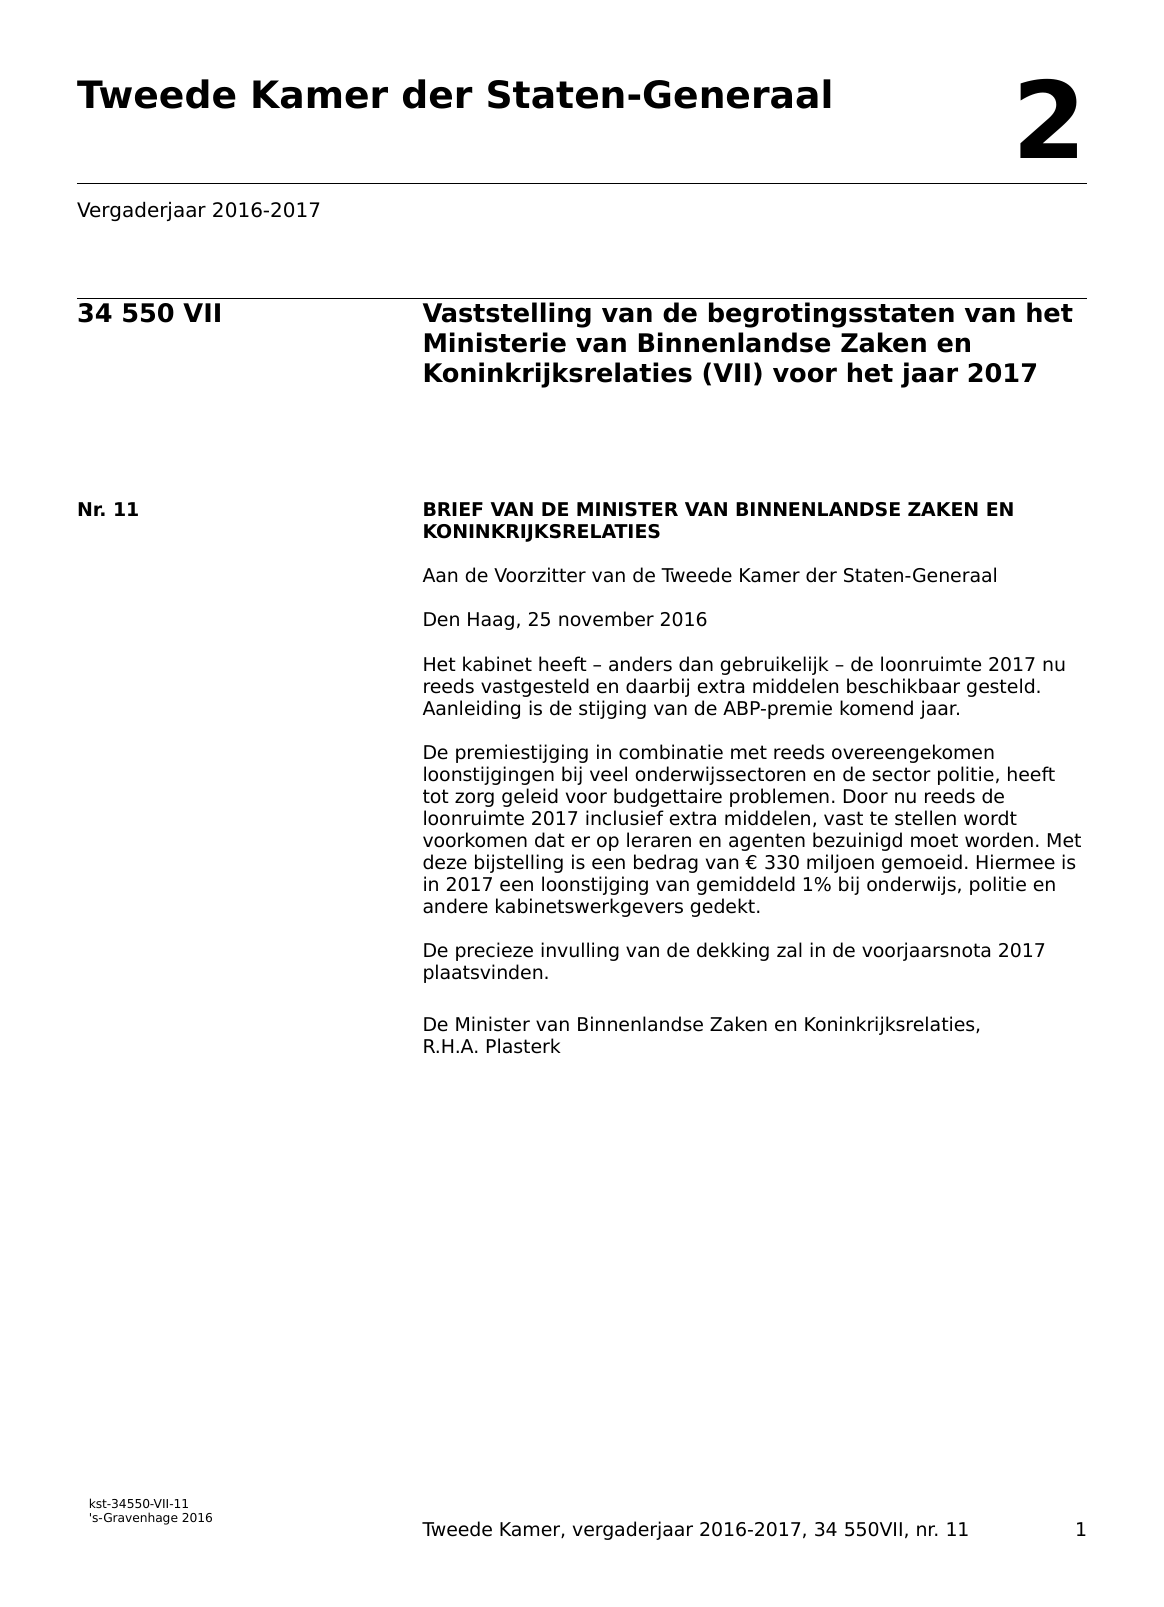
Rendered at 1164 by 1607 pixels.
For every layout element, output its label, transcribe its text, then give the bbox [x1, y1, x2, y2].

text Het kabinet heeft – anders dan gebruikelijk – de loonruimte 2017 nu reeds vastgesteld en daarbij extra middelen beschikbaar gesteld. Aanleiding is de stijging van de ABP-premie komend jaar. [422, 653, 1087, 719]
table_cell Vergaderjaar 2016-2017 [77, 184, 1087, 298]
text 's-Gravenhage 2016 [88, 1511, 323, 1525]
subtitle 34 550 VII Vaststelling van de begrotingsstaten van het Ministerie van Binnenlandse Zaken en Koninkrijksrelaties (VII) voor het jaar 2017 [77, 299, 1087, 388]
text De Minister van Binnenlandse Zaken en Koninkrijksrelaties, R.H.A. Plasterk [422, 1014, 1087, 1058]
table_header 2 [886, 59, 1087, 183]
text De premiestijging in combinatie met reeds overeengekomen loonstijgingen bij veel onderwijssectoren en de sector politie, heeft tot zorg geleid voor budgettaire problemen. Door nu reeds de loonruimte 2017 inclusief extra middelen, vast te stellen wordt voorkomen dat er op leraren en agenten bezuinigd moet worden. Met deze bijstelling is een bedrag van € 330 miljoen gemoeid. Hiermee is in 2017 een loonstijging van gemiddeld 1% bij onderwijs, politie en andere kabinetswerkgevers gedekt. [422, 742, 1087, 917]
text Aan de Voorzitter van de Tweede Kamer der Staten-Generaal [422, 565, 1087, 587]
text kst-34550-VII-11 [88, 1497, 323, 1511]
text De precieze invulling van de dekking zal in de voorjaarsnota 2017 plaatsvinden. [422, 940, 1087, 984]
text Den Haag, 25 november 2016 [422, 609, 1087, 631]
subtitle Nr. 11 BRIEF VAN DE MINISTER VAN BINNENLANDSE ZAKEN EN KONINKRIJKSRELATIES [77, 499, 1087, 543]
table_header Tweede Kamer der Staten-Generaal [77, 59, 886, 183]
